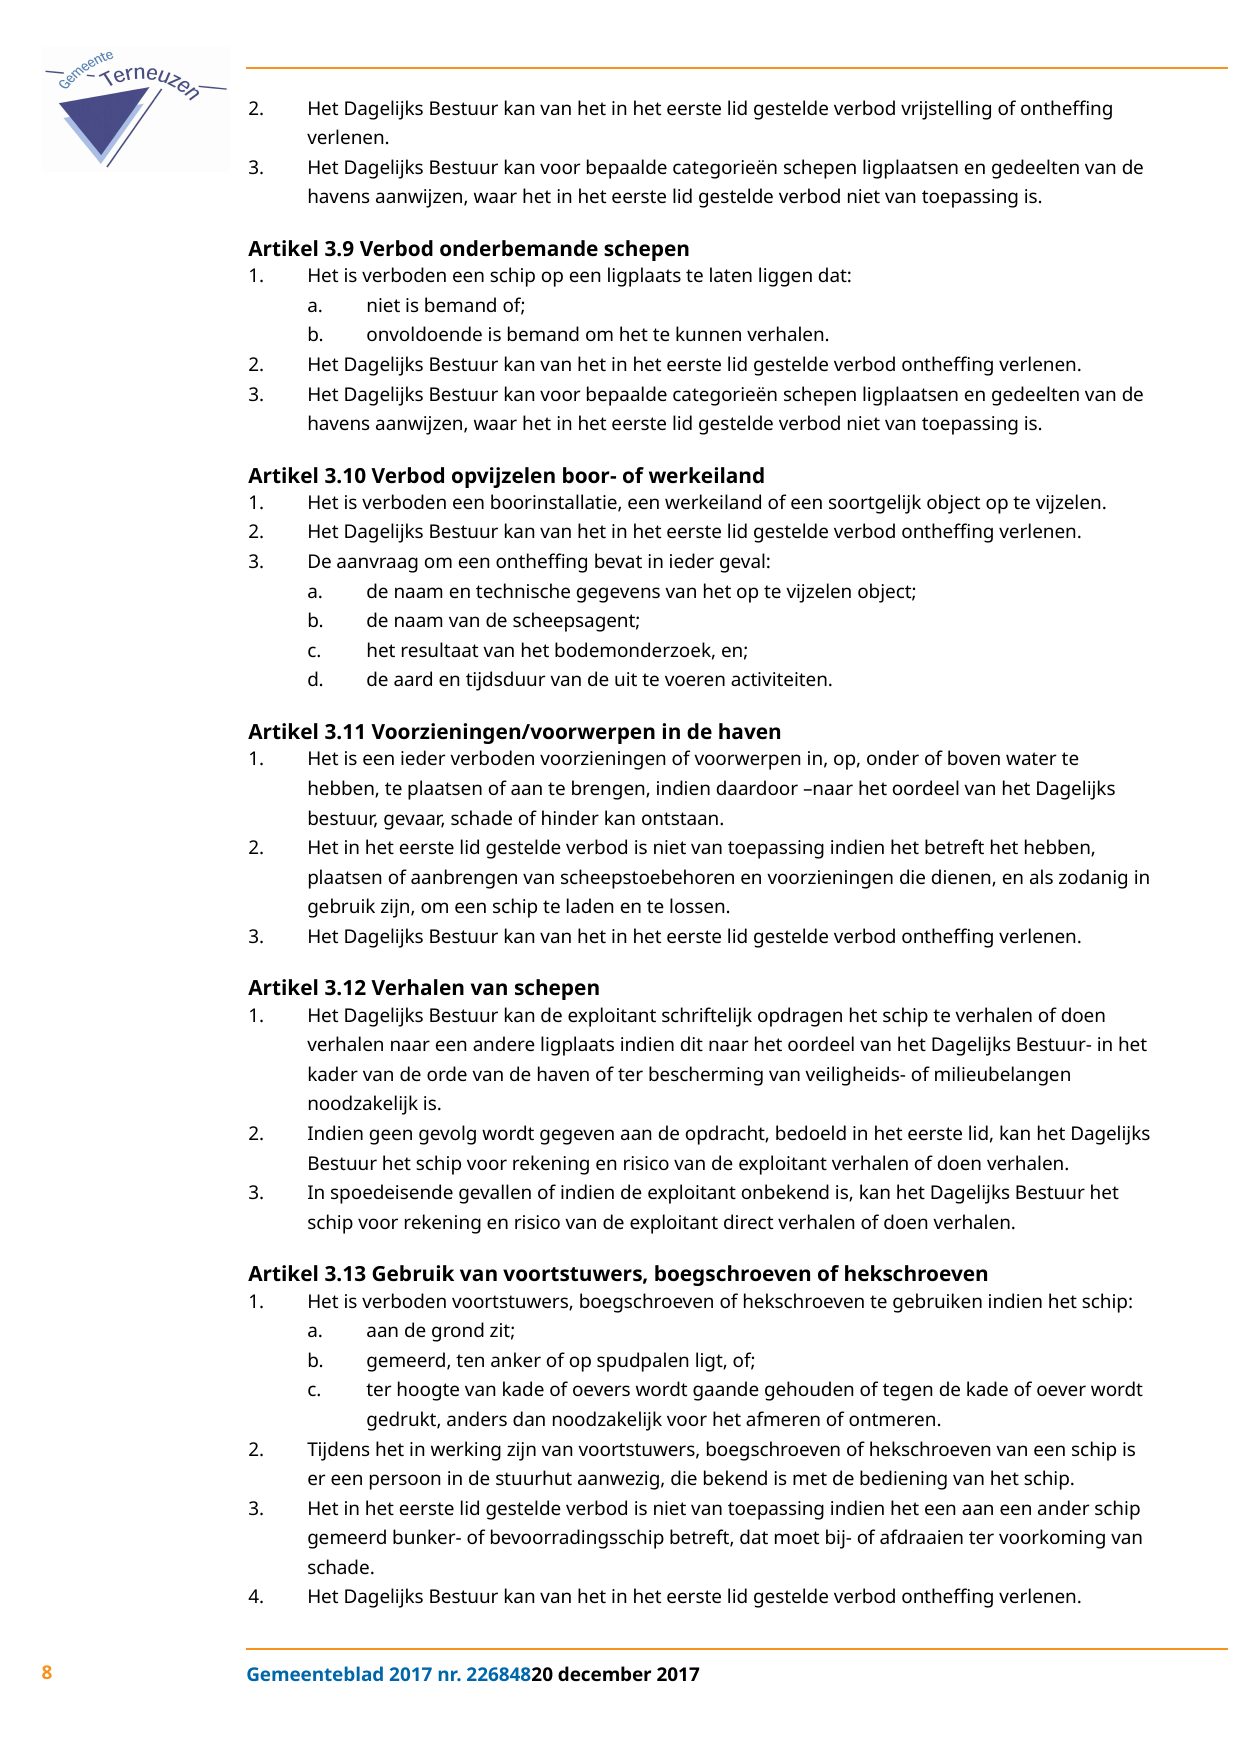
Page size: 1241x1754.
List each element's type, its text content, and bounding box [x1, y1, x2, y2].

text Artikel 3.10 Verbod opvijzelen boor- of werkeiland [248, 461, 1152, 489]
list Het in het eerste lid gestelde verbod is niet van toepassing indien het betreft het hebben, plaatsen of aanbrengen van scheepstoebehoren en voorzieningen die dienen, en als zodanig in gebruik zijn, om een schip te laden en te lossen. [248, 834, 1152, 919]
text Artikel 3.13 Gebruik van voortstuwers, boegschroeven of hekschroeven [248, 1259, 1152, 1288]
list Tijdens het in werking zijn van voortstuwers, boegschroeven of hekschroeven van een schip is er een persoon in de stuurhut aanwezig, die bekend is met de bediening van het schip. [248, 1436, 1152, 1491]
list Het Dagelijks Bestuur kan van het in het eerste lid gestelde verbod vrijstelling of ontheffing verlenen. [248, 95, 1152, 150]
list Het in het eerste lid gestelde verbod is niet van toepassing indien het een aan een ander schip gemeerd bunker- of bevoorradingsschip betreft, dat moet bij- of afdraaien ter voorkoming van schade. [248, 1495, 1152, 1580]
list het resultaat van het bodemonderzoek, en; [307, 637, 1152, 663]
list de aard en tijdsduur van de uit te voeren activiteiten. [307, 667, 1152, 692]
list Het Dagelijks Bestuur kan van het in het eerste lid gestelde verbod ontheffing verlenen. [248, 923, 1152, 949]
text Artikel 3.11 Voorzieningen/voorwerpen in de haven [248, 717, 1152, 746]
list ter hoogte van kade of oevers wordt gaande gehouden of tegen de kade of oever wordt gedrukt, anders dan noodzakelijk voor het afmeren of ontmeren. [307, 1377, 1152, 1432]
list gemeerd, ten anker of op spudpalen ligt, of; [307, 1347, 1152, 1373]
list aan de grond zit; [307, 1317, 1152, 1343]
list de naam van de scheepsagent; [307, 607, 1152, 633]
list niet is bemand of; [307, 292, 1152, 318]
list Indien geen gevolg wordt gegeven aan de opdracht, bedoeld in het eerste lid, kan het Dagelijks Bestuur het schip voor rekening en risico van de exploitant verhalen of doen verhalen. [248, 1120, 1152, 1176]
list Het Dagelijks Bestuur kan voor bepaalde categorieën schepen ligplaatsen en gedeelten van de havens aanwijzen, waar het in het eerste lid gestelde verbod niet van toepassing is. [248, 381, 1152, 436]
list Het Dagelijks Bestuur kan van het in het eerste lid gestelde verbod ontheffing verlenen. [248, 351, 1152, 377]
picture [41, 47, 231, 172]
list Het Dagelijks Bestuur kan van het in het eerste lid gestelde verbod ontheffing verlenen. [248, 1584, 1152, 1609]
list In spoedeisende gevallen of indien de exploitant onbekend is, kan het Dagelijks Bestuur het schip voor rekening en risico van de exploitant direct verhalen of doen verhalen. [248, 1179, 1152, 1235]
list Het Dagelijks Bestuur kan van het in het eerste lid gestelde verbod ontheffing verlenen. [248, 519, 1152, 544]
list Het Dagelijks Bestuur kan voor bepaalde categorieën schepen ligplaatsen en gedeelten van de havens aanwijzen, waar het in het eerste lid gestelde verbod niet van toepassing is. [248, 154, 1152, 209]
text Artikel 3.9 Verbod onderbemande schepen [248, 234, 1152, 262]
list onvoldoende is bemand om het te kunnen verhalen. [307, 322, 1152, 347]
list De aanvraag om een ontheffing bevat in ieder geval: [248, 548, 1152, 574]
list Het is een ieder verboden voorzieningen of voorwerpen in, op, onder of boven water te hebben, te plaatsen of aan te brengen, indien daardoor –naar het oordeel van het Dagelijks bestuur, gevaar, schade of hinder kan ontstaan. [248, 746, 1152, 830]
list Het is verboden een schip op een ligplaats te laten liggen dat: [248, 262, 1152, 288]
list Het Dagelijks Bestuur kan de exploitant schriftelijk opdragen het schip te verhalen of doen verhalen naar een andere ligplaats indien dit naar het oordeel van het Dagelijks Bestuur- in het kader van de orde van de haven of ter bescherming van veiligheids- of milieubelangen noodzakelijk is. [248, 1002, 1152, 1116]
list de naam en technische gegevens van het op te vijzelen object; [307, 578, 1152, 604]
list Het is verboden voortstuwers, boegschroeven of hekschroeven te gebruiken indien het schip: [248, 1288, 1152, 1313]
list Het is verboden een boorinstallatie, een werkeiland of een soortgelijk object op te vijzelen. [248, 489, 1152, 515]
text Artikel 3.12 Verhalen van schepen [248, 973, 1152, 1002]
